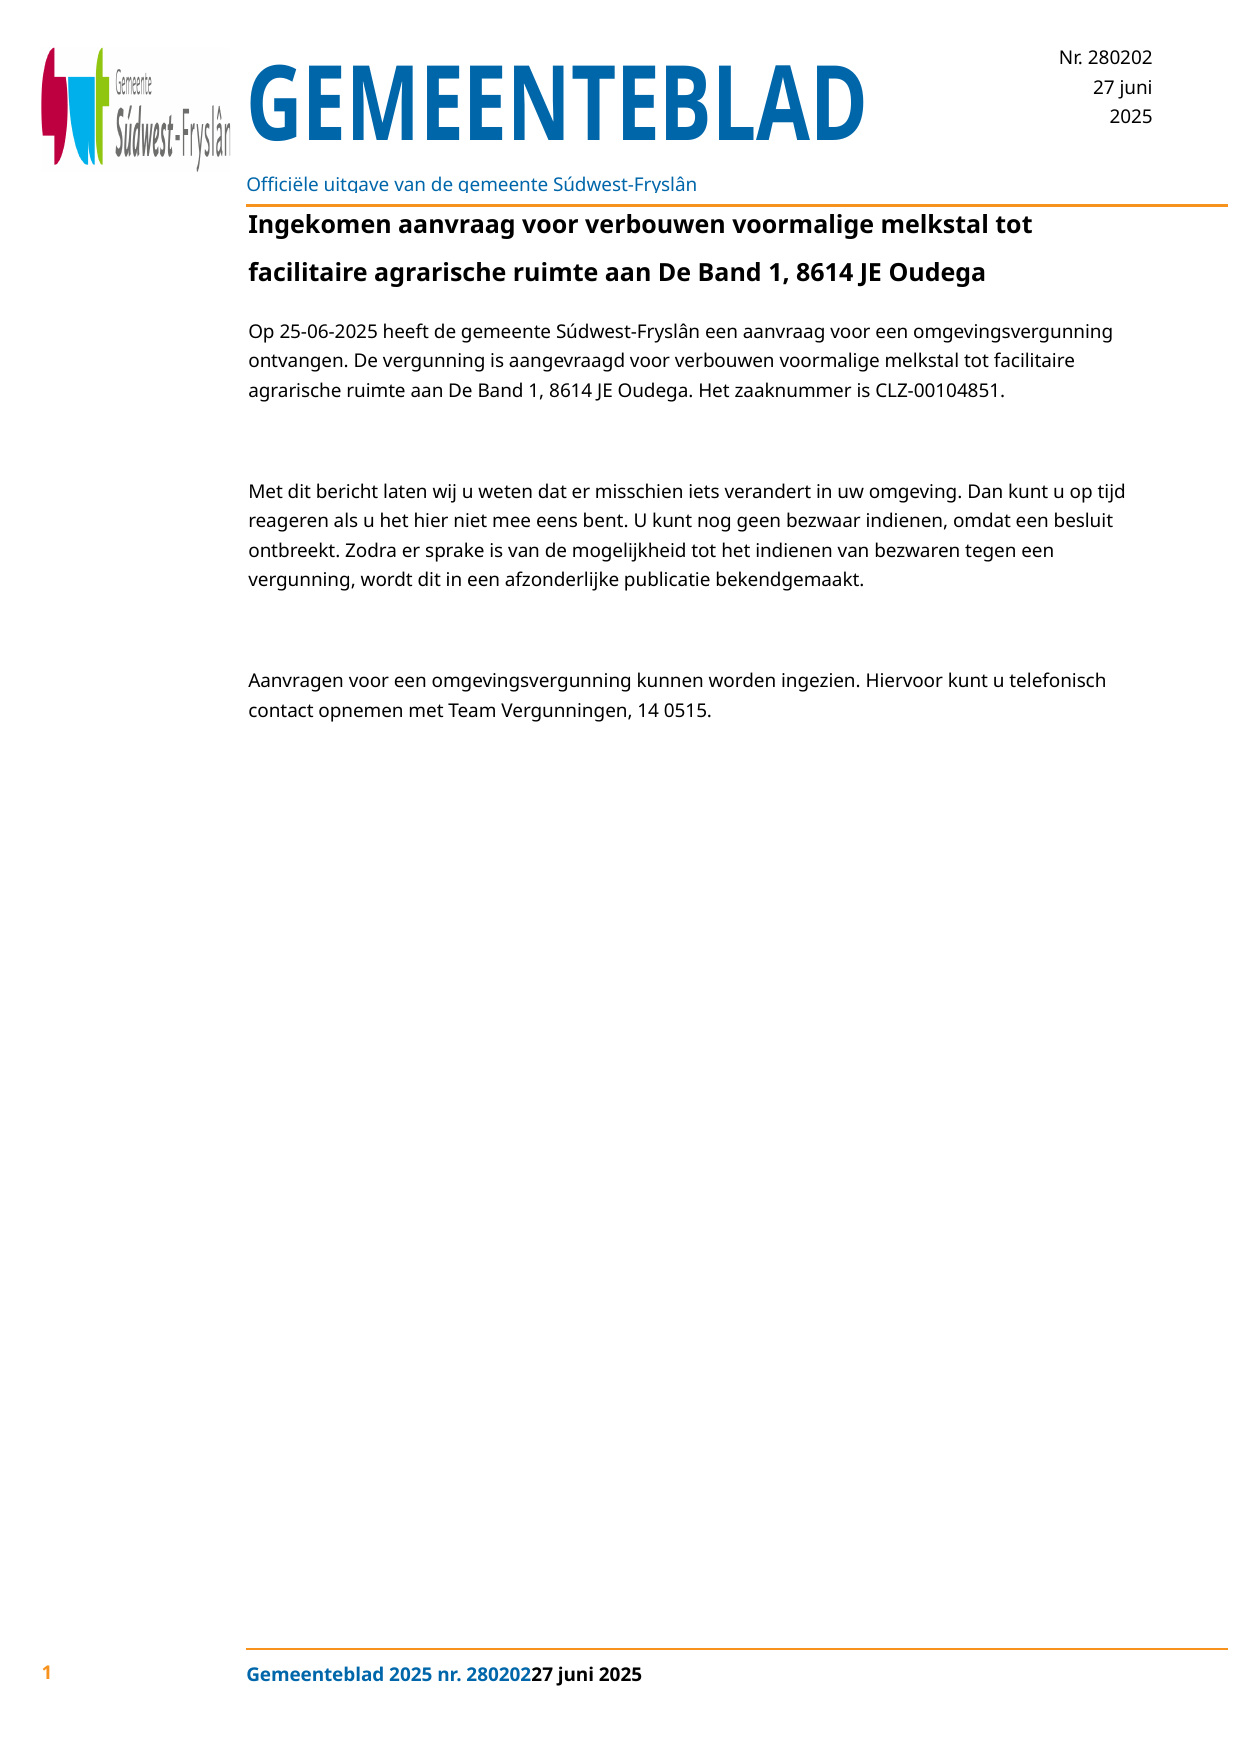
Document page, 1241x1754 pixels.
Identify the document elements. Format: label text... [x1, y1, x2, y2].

text Ingekomen aanvraag voor verbouwen voormalige melkstal tot facilitaire agrarische ruimte aan De Band 1, 8614 JE Oudega [248, 207, 1152, 288]
text Aanvragen voor een omgevingsvergunning kunnen worden ingezien. Hiervoor kunt u telefonisch contact opnemen met Team Vergunningen, 14 0515. [248, 667, 1152, 723]
text Op 25-06-2025 heeft de gemeente Súdwest-Fryslân een aanvraag voor een omgevingsvergunning ontvangen. De vergunning is aangevraagd voor verbouwen voormalige melkstal tot facilitaire agrarische ruimte aan De Band 1, 8614 JE Oudega. Het zaaknummer is CLZ-00104851. [248, 318, 1152, 403]
text Met dit bericht laten wij u weten dat er misschien iets verandert in uw omgeving. Dan kunt u op tijd reageren als u het hier niet mee eens bent. U kunt nog geen bezwaar indienen, omdat een besluit ontbreekt. Zodra er sprake is van de mogelijkheid tot het indienen van bezwaren tegen een vergunning, wordt dit in een afzonderlijke publicatie bekendgemaakt. [248, 478, 1152, 592]
picture [41, 47, 231, 172]
